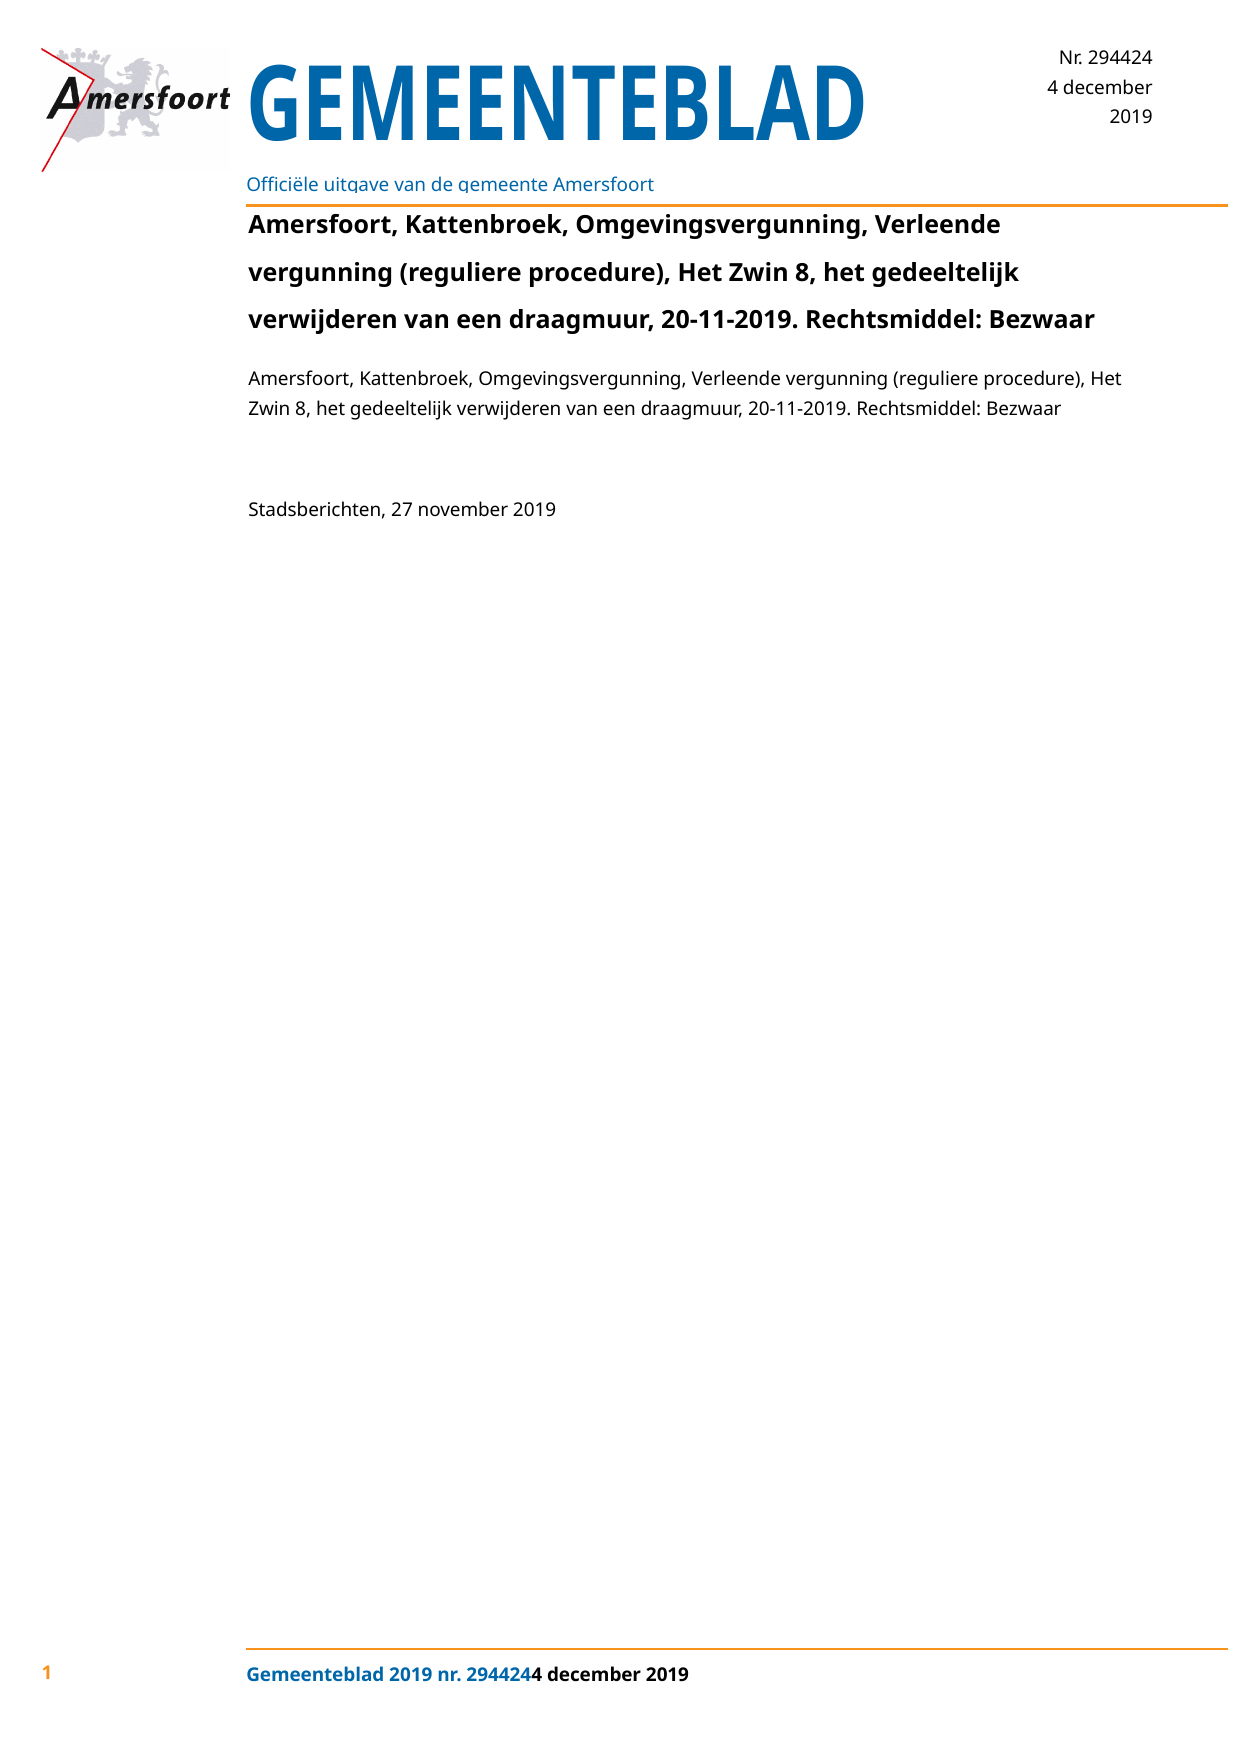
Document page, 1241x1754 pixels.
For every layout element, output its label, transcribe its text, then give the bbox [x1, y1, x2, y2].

text Stadsberichten, 27 november 2019 [248, 496, 1152, 522]
picture [41, 47, 231, 172]
text Amersfoort, Kattenbroek, Omgevingsvergunning, Verleende vergunning (reguliere procedure), Het Zwin 8, het gedeeltelijk verwijderen van een draagmuur, 20-11-2019. Rechtsmiddel: Bezwaar [248, 207, 1152, 336]
text Amersfoort, Kattenbroek, Omgevingsvergunning, Verleende vergunning (reguliere procedure), Het Zwin 8, het gedeeltelijk verwijderen van een draagmuur, 20-11-2019. Rechtsmiddel: Bezwaar [248, 366, 1152, 421]
